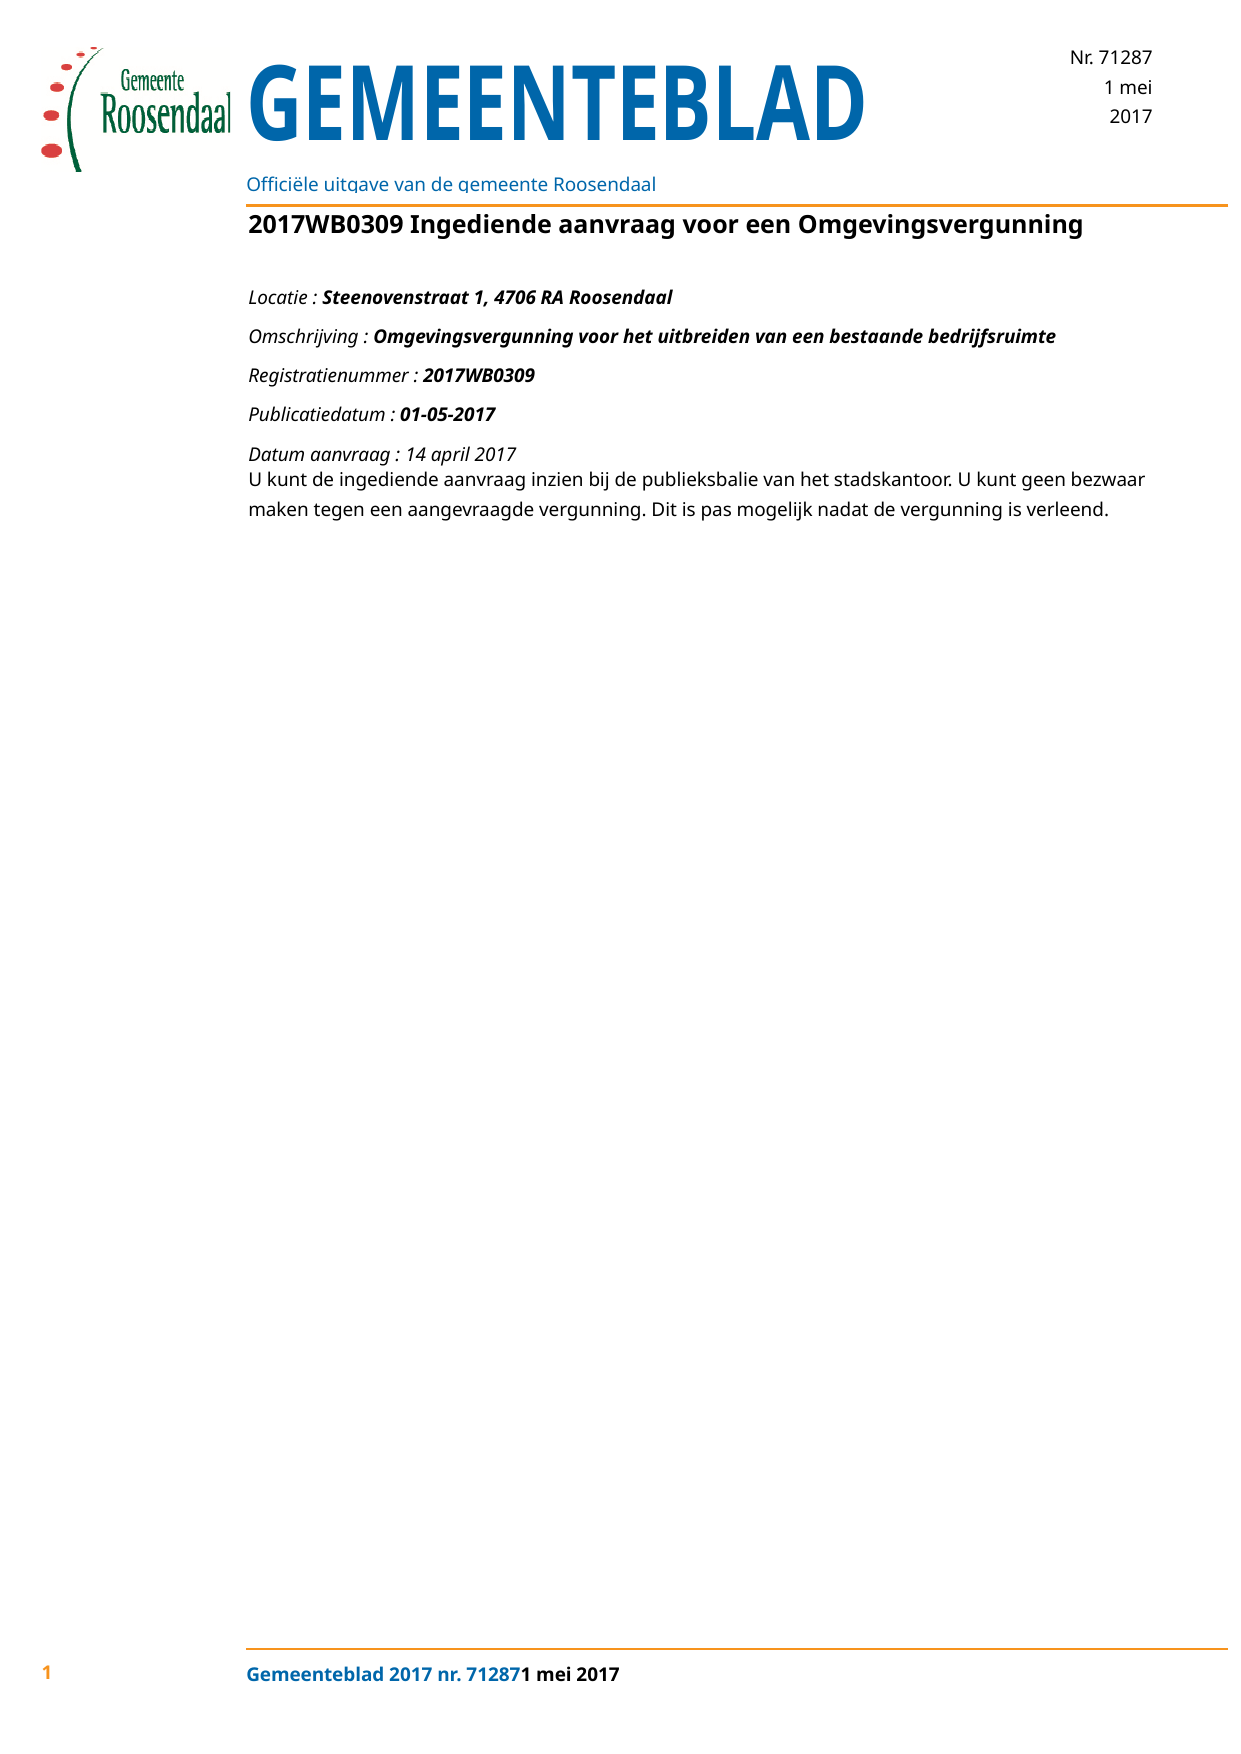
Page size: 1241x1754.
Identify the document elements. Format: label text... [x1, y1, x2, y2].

text Omschrijving : Omgevingsvergunning voor het uitbreiden van een bestaande bedrijfsruimte [248, 323, 1152, 349]
text Locatie : Steenovenstraat 1, 4706 RA Roosendaal [248, 284, 1152, 309]
picture [41, 47, 231, 172]
text U kunt de ingediende aanvraag inzien bij de publieksbalie van het stadskantoor. U kunt geen bezwaar maken tegen een aangevraagde vergunning. Dit is pas mogelijk nadat de vergunning is verleend. [248, 467, 1152, 522]
text Registratienummer : 2017WB0309 [248, 362, 1152, 388]
text 2017WB0309 Ingediende aanvraag voor een Omgevingsvergunning [248, 207, 1152, 241]
text Datum aanvraag : 14 april 2017 [248, 441, 1152, 467]
text Publicatiedatum : 01-05-2017 [248, 402, 1152, 427]
